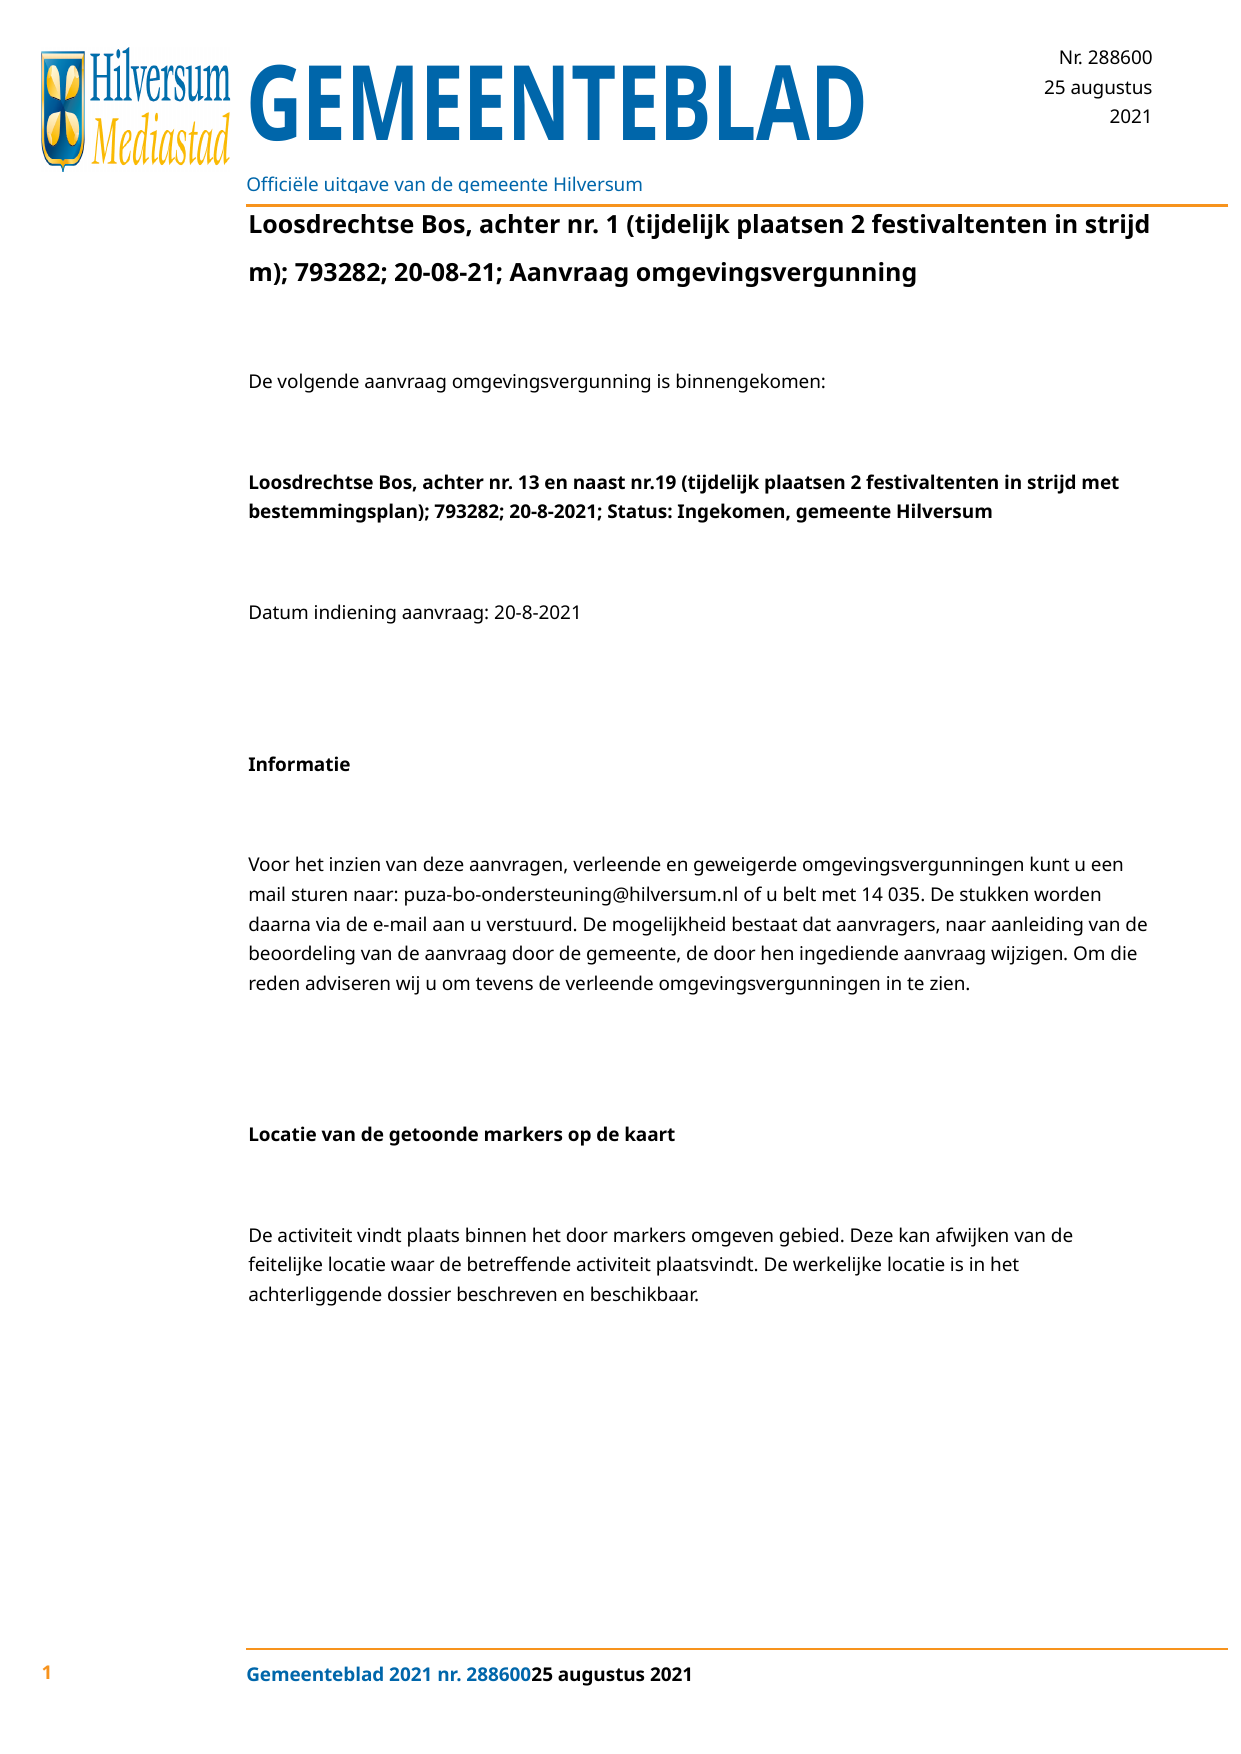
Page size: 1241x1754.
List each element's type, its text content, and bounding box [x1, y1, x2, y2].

text Locatie van de getoonde markers op de kaart [248, 1121, 1152, 1147]
text De activiteit vindt plaats binnen het door markers omgeven gebied. Deze kan afwijken van de feitelijke locatie waar de betreffende activiteit plaatsvindt. De werkelijke locatie is in het achterliggende dossier beschreven en beschikbaar. [248, 1222, 1152, 1307]
text Informatie [248, 751, 1152, 777]
text De volgende aanvraag omgevingsvergunning is binnengekomen: [248, 368, 1152, 394]
picture [41, 47, 231, 172]
text Loosdrechtse Bos, achter nr. 13 en naast nr.19 (tijdelijk plaatsen 2 festivaltenten in strijd met bestemmingsplan); 793282; 20-8-2021; Status: Ingekomen, gemeente Hilversum [248, 469, 1152, 524]
text Loosdrechtse Bos, achter nr. 1 (tijdelijk plaatsen 2 festivaltenten in strijd m); 793282; 20-08-21; Aanvraag omgevingsvergunning [248, 207, 1152, 288]
text Voor het inzien van deze aanvragen, verleende en geweigerde omgevingsvergunningen kunt u een mail sturen naar: puza-bo-ondersteuning@hilversum.nl of u belt met 14 035. De stukken worden daarna via de e-mail aan u verstuurd. De mogelijkheid bestaat dat aanvragers, naar aanleiding van de beoordeling van de aanvraag door de gemeente, de door hen ingediende aanvraag wijzigen. Om die reden adviseren wij u om tevens de verleende omgevingsvergunningen in te zien. [248, 852, 1152, 996]
text Datum indiening aanvraag: 20-8-2021 [248, 599, 1152, 625]
